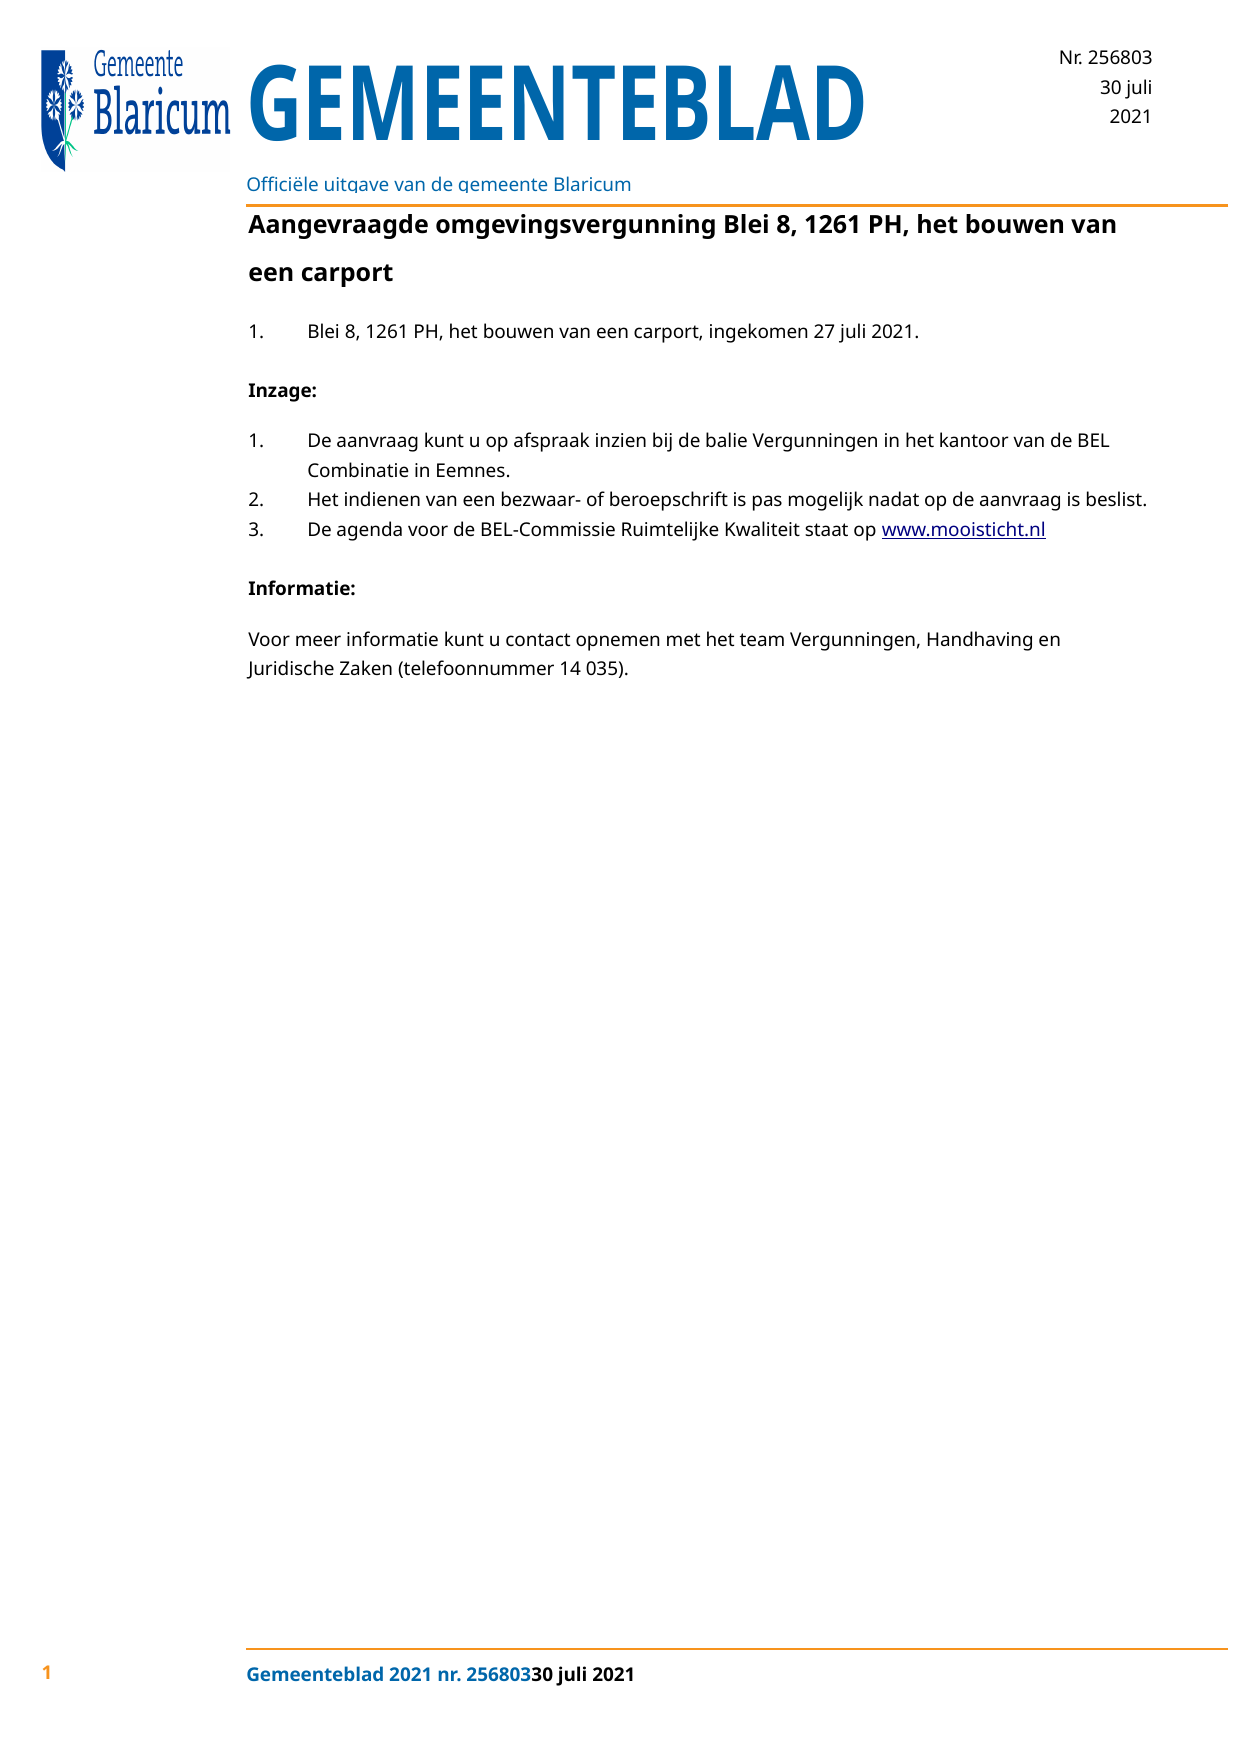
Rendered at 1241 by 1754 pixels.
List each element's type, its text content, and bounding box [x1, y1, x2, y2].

picture [41, 47, 231, 172]
list De agenda voor de BEL-Commissie Ruimtelijke Kwaliteit staat op www.mooisticht.nl [248, 516, 1152, 542]
text Inzage: [248, 377, 1152, 403]
text Voor meer informatie kunt u contact opnemen met het team Vergunningen, Handhaving en Juridische Zaken (telefoonnummer 14 035). [248, 626, 1152, 681]
text Aangevraagde omgevingsvergunning Blei 8, 1261 PH, het bouwen van een carport [248, 207, 1152, 288]
list Het indienen van een bezwaar- of beroepschrift is pas mogelijk nadat op de aanvraag is beslist. [248, 487, 1152, 512]
list Blei 8, 1261 PH, het bouwen van een carport, ingekomen 27 juli 2021. [248, 318, 1152, 344]
list De aanvraag kunt u op afspraak inzien bij de balie Vergunningen in het kantoor van de BEL Combinatie in Eemnes. [248, 427, 1152, 483]
text Informatie: [248, 575, 1152, 601]
